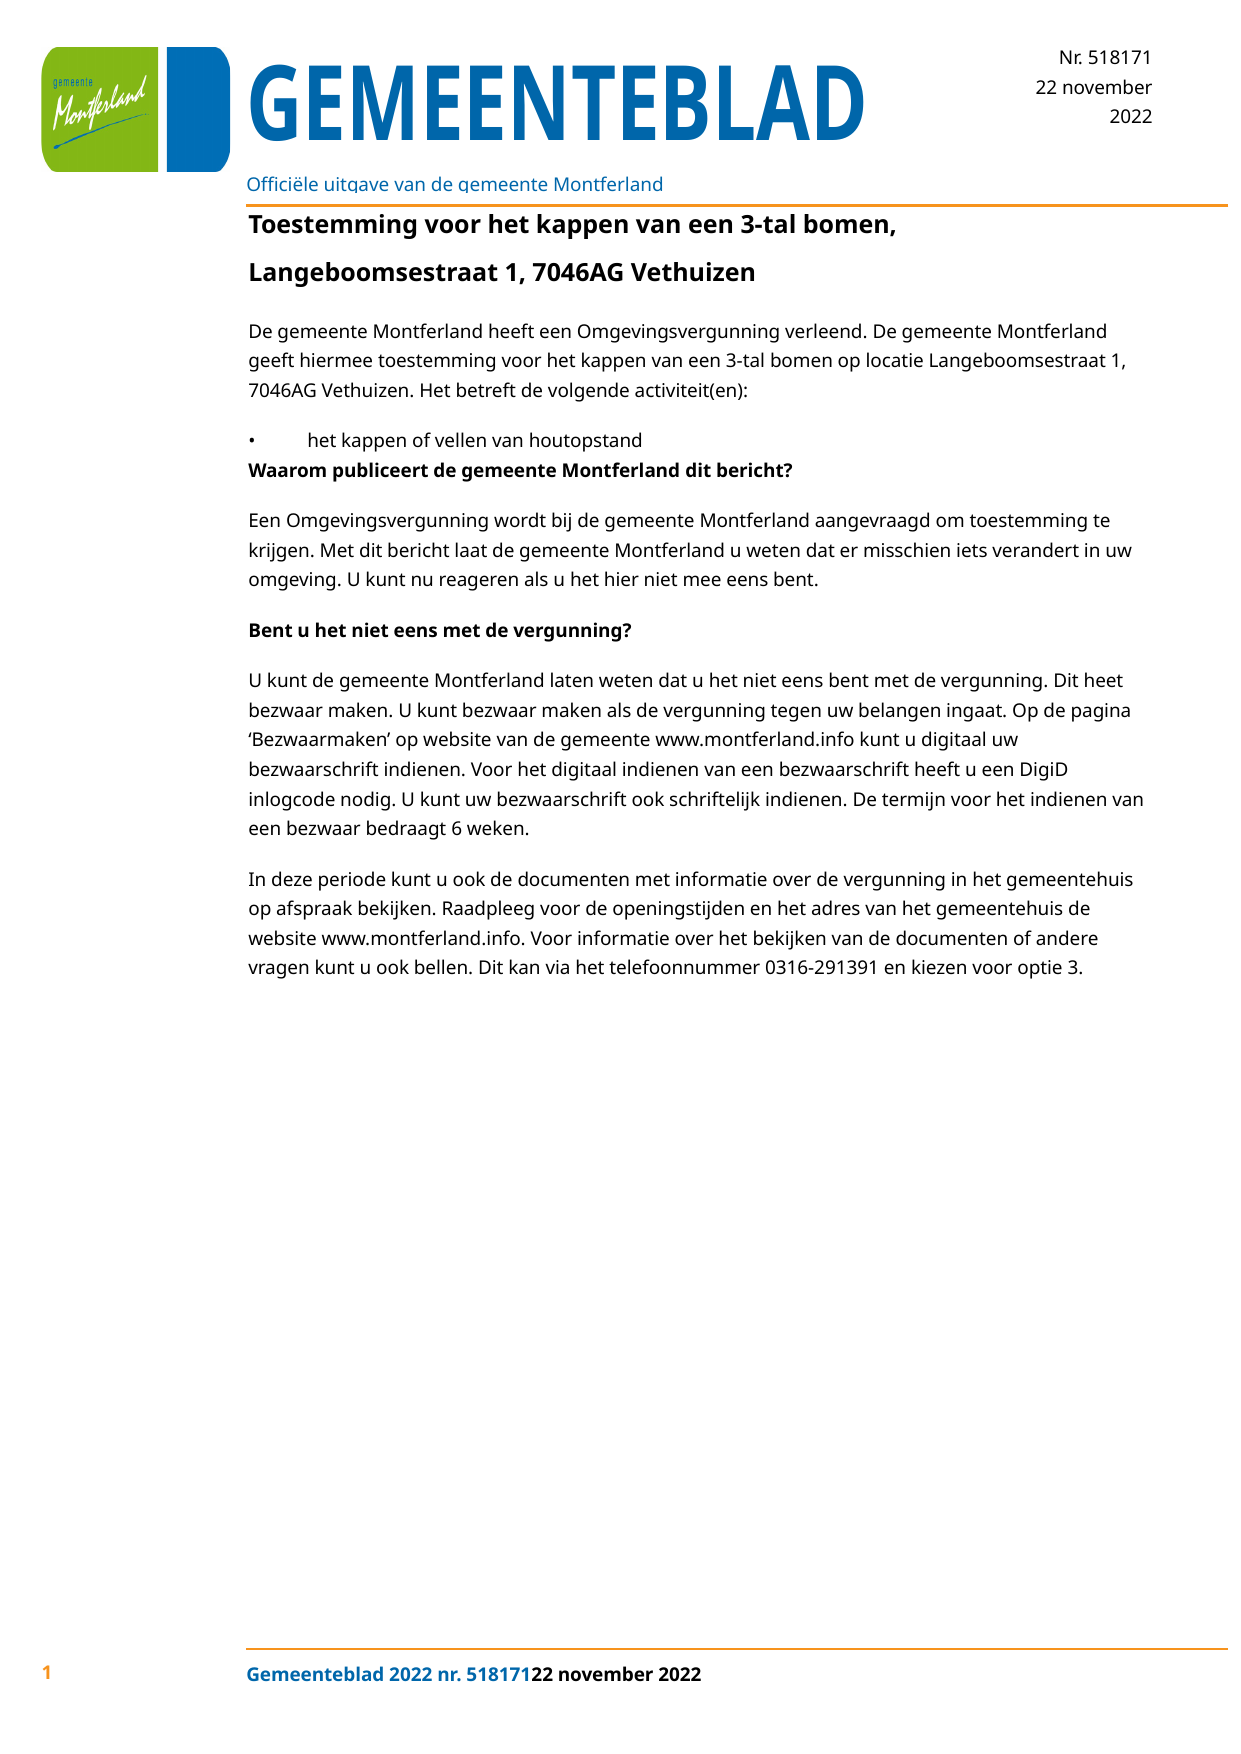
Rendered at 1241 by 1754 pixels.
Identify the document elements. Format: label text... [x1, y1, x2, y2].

text De gemeente Montferland heeft een Omgevingsvergunning verleend. De gemeente Montferland geeft hiermee toestemming voor het kappen van een 3-tal bomen op locatie Langeboomsestraat 1, 7046AG Vethuizen. Het betreft de volgende activiteit(en): [248, 318, 1152, 403]
text Een Omgevingsvergunning wordt bij de gemeente Montferland aangevraagd om toestemming te krijgen. Met dit bericht laat de gemeente Montferland u weten dat er misschien iets verandert in uw omgeving. U kunt nu reageren als u het hier niet mee eens bent. [248, 507, 1152, 592]
text Bent u het niet eens met de vergunning? [248, 617, 1152, 643]
list het kappen of vellen van houtopstand [248, 427, 1152, 453]
text Waarom publiceert de gemeente Montferland dit bericht? [248, 457, 1152, 483]
text Toestemming voor het kappen van een 3-tal bomen, Langeboomsestraat 1, 7046AG Vethuizen [248, 207, 1152, 288]
picture [41, 47, 231, 172]
text In deze periode kunt u ook de documenten met informatie over de vergunning in het gemeentehuis op afspraak bekijken. Raadpleeg voor de openingstijden en het adres van het gemeentehuis de website www.montferland.info. Voor informatie over het bekijken van de documenten of andere vragen kunt u ook bellen. Dit kan via het telefoonnummer 0316-291391 en kiezen voor optie 3. [248, 866, 1152, 980]
text U kunt de gemeente Montferland laten weten dat u het niet eens bent met de vergunning. Dit heet bezwaar maken. U kunt bezwaar maken als de vergunning tegen uw belangen ingaat. Op de pagina ‘Bezwaarmaken’ op website van de gemeente www.montferland.info kunt u digitaal uw bezwaarschrift indienen. Voor het digitaal indienen van een bezwaarschrift heeft u een DigiD inlogcode nodig. U kunt uw bezwaarschrift ook schriftelijk indienen. De termijn voor het indienen van een bezwaar bedraagt 6 weken. [248, 667, 1152, 841]
